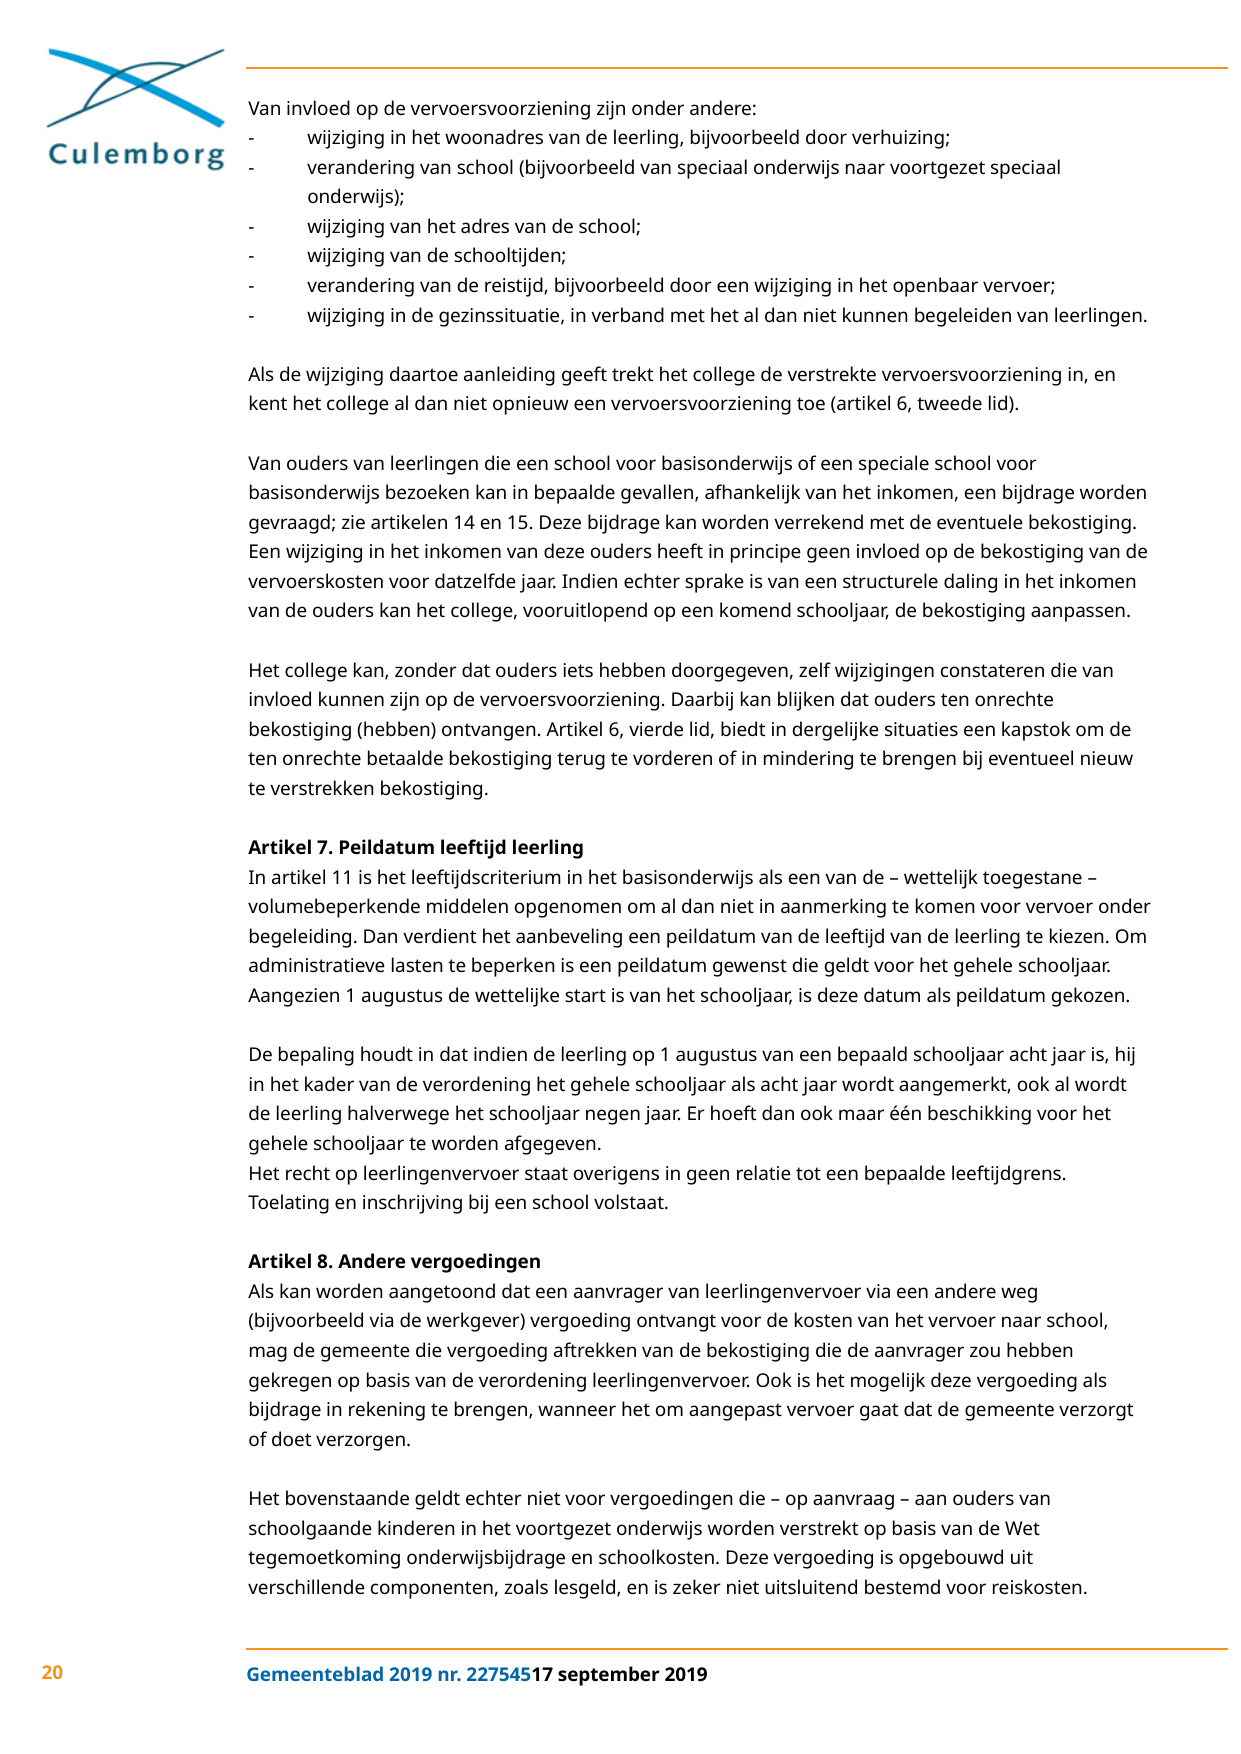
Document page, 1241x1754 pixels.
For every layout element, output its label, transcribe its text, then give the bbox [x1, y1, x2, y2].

text Het recht op leerlingenvervoer staat overigens in geen relatie tot een bepaalde leeftijdgrens. Toelating en inschrijving bij een school volstaat. [248, 1160, 1152, 1215]
list verandering van school (bijvoorbeeld van speciaal onderwijs naar voortgezet speciaal onderwijs); [248, 154, 1152, 209]
list wijziging in de gezinssituatie, in verband met het al dan niet kunnen begeleiden van leerlingen. [248, 302, 1152, 328]
text Van invloed op de vervoersvoorziening zijn onder andere: [248, 95, 1152, 121]
list wijziging van de schooltijden; [248, 243, 1152, 268]
list wijziging in het woonadres van de leerling, bijvoorbeeld door verhuizing; [248, 124, 1152, 150]
text In artikel 11 is het leeftijdscriterium in het basisonderwijs als een van de – wettelijk toegestane – volumebeperkende middelen opgenomen om al dan niet in aanmerking te komen voor vervoer onder begeleiding. Dan verdient het aanbeveling een peildatum van de leeftijd van de leerling te kiezen. Om administratieve lasten te beperken is een peildatum gewenst die geldt voor het gehele schooljaar. Aangezien 1 augustus de wettelijke start is van het schooljaar, is deze datum als peildatum gekozen. [248, 864, 1152, 1008]
text Als kan worden aangetoond dat een aanvrager van leerlingenvervoer via een andere weg (bijvoorbeeld via de werkgever) vergoeding ontvangt voor de kosten van het vervoer naar school, mag de gemeente die vergoeding aftrekken van de bekostiging die de aanvrager zou hebben gekregen op basis van de verordening leerlingenvervoer. Ook is het mogelijk deze vergoeding als bijdrage in rekening te brengen, wanneer het om aangepast vervoer gaat dat de gemeente verzorgt of doet verzorgen. [248, 1278, 1152, 1452]
text Het college kan, zonder dat ouders iets hebben doorgegeven, zelf wijzigingen constateren die van invloed kunnen zijn op de vervoersvoorziening. Daarbij kan blijken dat ouders ten onrechte bekostiging (hebben) ontvangen. Artikel 6, vierde lid, biedt in dergelijke situaties een kapstok om de ten onrechte betaalde bekostiging terug te vorderen of in mindering te brengen bij eventueel nieuw te verstrekken bekostiging. [248, 657, 1152, 801]
text Als de wijziging daartoe aanleiding geeft trekt het college de verstrekte vervoersvoorziening in, en kent het college al dan niet opnieuw een vervoersvoorziening toe (artikel 6, tweede lid). [248, 361, 1152, 416]
text Artikel 7. Peildatum leeftijd leerling [248, 834, 1152, 860]
text Artikel 8. Andere vergoedingen [248, 1248, 1152, 1274]
text De bepaling houdt in dat indien de leerling op 1 augustus van een bepaald schooljaar acht jaar is, hij in het kader van de verordening het gehele schooljaar als acht jaar wordt aangemerkt, ook al wordt de leerling halverwege het schooljaar negen jaar. Er hoeft dan ook maar één beschikking voor het gehele schooljaar te worden afgegeven. [248, 1041, 1152, 1156]
text Het bovenstaande geldt echter niet voor vergoedingen die – op aanvraag – aan ouders van schoolgaande kinderen in het voortgezet onderwijs worden verstrekt op basis van de Wet tegemoetkoming onderwijsbijdrage en schoolkosten. Deze vergoeding is opgebouwd uit verschillende componenten, zoals lesgeld, en is zeker niet uitsluitend bestemd voor reiskosten. [248, 1485, 1152, 1600]
text Van ouders van leerlingen die een school voor basisonderwijs of een speciale school voor basisonderwijs bezoeken kan in bepaalde gevallen, afhankelijk van het inkomen, een bijdrage worden gevraagd; zie artikelen 14 en 15. Deze bijdrage kan worden verrekend met de eventuele bekostiging. Een wijziging in het inkomen van deze ouders heeft in principe geen invloed op de bekostiging van de vervoerskosten voor datzelfde jaar. Indien echter sprake is van een structurele daling in het inkomen van de ouders kan het college, vooruitlopend op een komend schooljaar, de bekostiging aanpassen. [248, 450, 1152, 623]
list wijziging van het adres van de school; [248, 213, 1152, 239]
list verandering van de reistijd, bijvoorbeeld door een wijziging in het openbaar vervoer; [248, 272, 1152, 298]
picture [41, 47, 231, 172]
